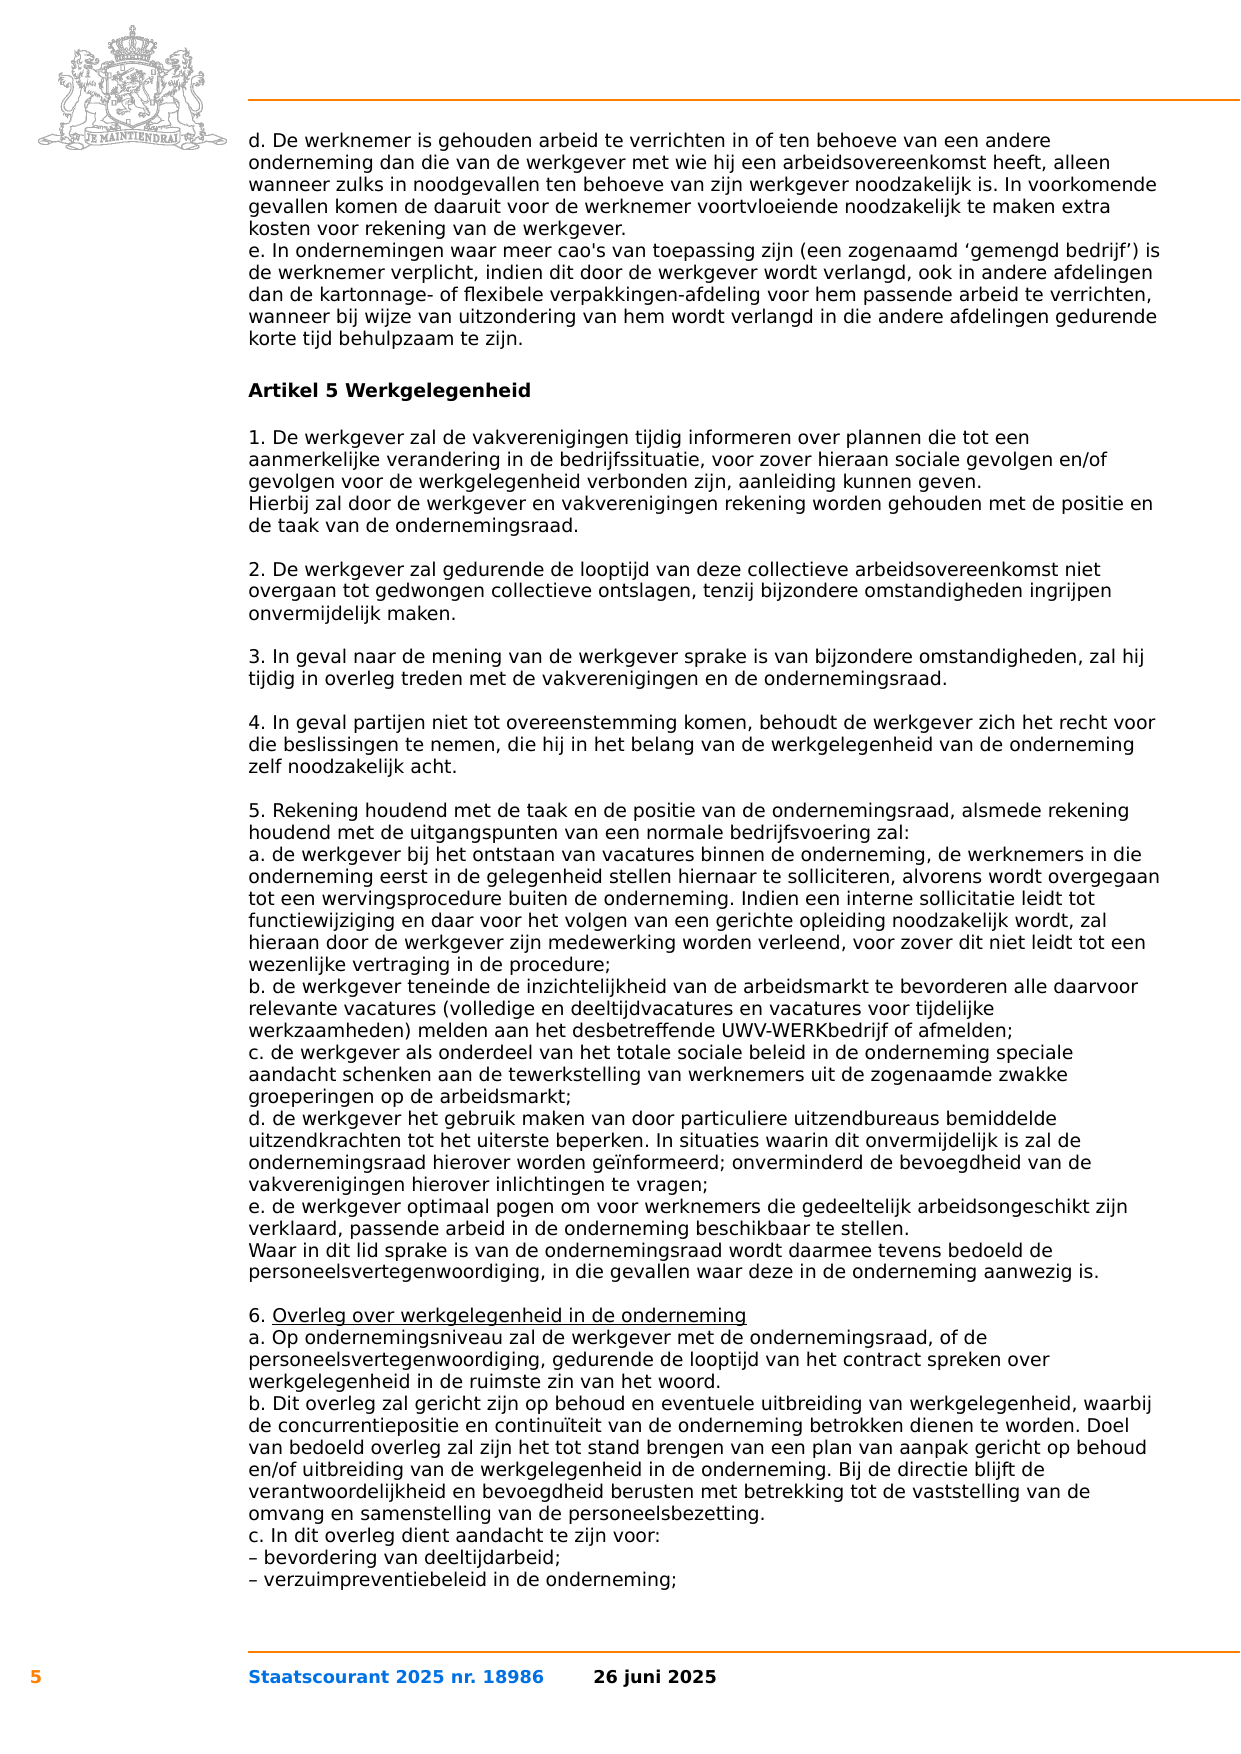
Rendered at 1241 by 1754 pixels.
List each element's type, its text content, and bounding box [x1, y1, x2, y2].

text Hierbij zal door de werkgever en vakverenigingen rekening worden gehouden met de positie en de taak van de ondernemingsraad. [248, 493, 1163, 537]
text 6. Overleg over werkgelegenheid in de onderneming [248, 1305, 1163, 1327]
text a. Op ondernemingsniveau zal de werkgever met de ondernemingsraad, of de personeelsvertegenwoordiging, gedurende de looptijd van het contract spreken over werkgelegenheid in de ruimste zin van het woord. [248, 1327, 1163, 1393]
text b. de werkgever teneinde de inzichtelijkheid van de arbeidsmarkt te bevorderen alle daarvoor relevante vacatures (volledige en deeltijdvacatures en vacatures voor tijdelijke werkzaamheden) melden aan het desbetreffende UWV-WERKbedrijf of afmelden; [248, 976, 1163, 1042]
text a. de werkgever bij het ontstaan van vacatures binnen de onderneming, de werknemers in die onderneming eerst in de gelegenheid stellen hiernaar te solliciteren, alvorens wordt overgegaan tot een wervingsprocedure buiten de onderneming. Indien een interne sollicitatie leidt tot functiewijziging en daar voor het volgen van een gerichte opleiding noodzakelijk wordt, zal hieraan door de werkgever zijn medewerking worden verleend, voor zover dit niet leidt tot een wezenlijke vertraging in de procedure; [248, 844, 1163, 976]
text d. de werkgever het gebruik maken van door particuliere uitzendbureaus bemiddelde uitzendkrachten tot het uiterste beperken. In situaties waarin dit onvermijdelijk is zal de ondernemingsraad hierover worden geïnformeerd; onverminderd de bevoegdheid van de vakverenigingen hierover inlichtingen te vragen; [248, 1108, 1163, 1196]
text e. In ondernemingen waar meer cao's van toepassing zijn (een zogenaamd ‘gemengd bedrijf’) is de werknemer verplicht, indien dit door de werkgever wordt verlangd, ook in andere afdelingen dan de kartonnage- of flexibele verpakkingen-afdeling voor hem passende arbeid te verrichten, wanneer bij wijze van uitzondering van hem wordt verlangd in die andere afdelingen gedurende korte tijd behulpzaam te zijn. [248, 240, 1163, 350]
text 2. De werkgever zal gedurende de looptijd van deze collectieve arbeidsovereenkomst niet overgaan tot gedwongen collectieve ontslagen, tenzij bijzondere omstandigheden ingrijpen onvermijdelijk maken. [248, 558, 1163, 624]
text b. Dit overleg zal gericht zijn op behoud en eventuele uitbreiding van werkgelegenheid, waarbij de concurrentiepositie en continuïteit van de onderneming betrokken dienen te worden. Doel van bedoeld overleg zal zijn het tot stand brengen van een plan van aanpak gericht op behoud en/of uitbreiding van de werkgelegenheid in de onderneming. Bij de directie blijft de verantwoordelijkheid en bevoegdheid berusten met betrekking tot de vaststelling van de omvang en samenstelling van de personeelsbezetting. [248, 1393, 1163, 1525]
text c. In dit overleg dient aandacht te zijn voor: [248, 1525, 1163, 1547]
subtitle Artikel 5 Werkgelegenheid [248, 380, 1163, 402]
text c. de werkgever als onderdeel van het totale sociale beleid in de onderneming speciale aandacht schenken aan de tewerkstelling van werknemers uit de zogenaamde zwakke groeperingen op de arbeidsmarkt; [248, 1042, 1163, 1108]
text – bevordering van deeltijdarbeid; [248, 1547, 1163, 1569]
text 3. In geval naar de mening van de werkgever sprake is van bijzondere omstandigheden, zal hij tijdig in overleg treden met de vakverenigingen en de ondernemingsraad. [248, 646, 1163, 690]
text 4. In geval partijen niet tot overeenstemming komen, behoudt de werkgever zich het recht voor die beslissingen te nemen, die hij in het belang van de werkgelegenheid van de onderneming zelf noodzakelijk acht. [248, 712, 1163, 778]
text Waar in dit lid sprake is van de ondernemingsraad wordt daarmee tevens bedoeld de personeelsvertegenwoordiging, in die gevallen waar deze in de onderneming aanwezig is. [248, 1239, 1163, 1283]
picture [38, 25, 227, 150]
text e. de werkgever optimaal pogen om voor werknemers die gedeeltelijk arbeidsongeschikt zijn verklaard, passende arbeid in de onderneming beschikbaar te stellen. [248, 1196, 1163, 1239]
text 5. Rekening houdend met de taak en de positie van de ondernemingsraad, alsmede rekening houdend met de uitgangspunten van een normale bedrijfsvoering zal: [248, 800, 1163, 844]
text 1. De werkgever zal de vakverenigingen tijdig informeren over plannen die tot een aanmerkelijke verandering in de bedrijfssituatie, voor zover hieraan sociale gevolgen en/of gevolgen voor de werkgelegenheid verbonden zijn, aanleiding kunnen geven. [248, 427, 1163, 493]
text – verzuimpreventiebeleid in de onderneming; [248, 1569, 1163, 1591]
text d. De werknemer is gehouden arbeid te verrichten in of ten behoeve van een andere onderneming dan die van de werkgever met wie hij een arbeidsovereenkomst heeft, alleen wanneer zulks in noodgevallen ten behoeve van zijn werkgever noodzakelijk is. In voorkomende gevallen komen de daaruit voor de werknemer voortvloeiende noodzakelijk te maken extra kosten voor rekening van de werkgever. [248, 130, 1163, 240]
